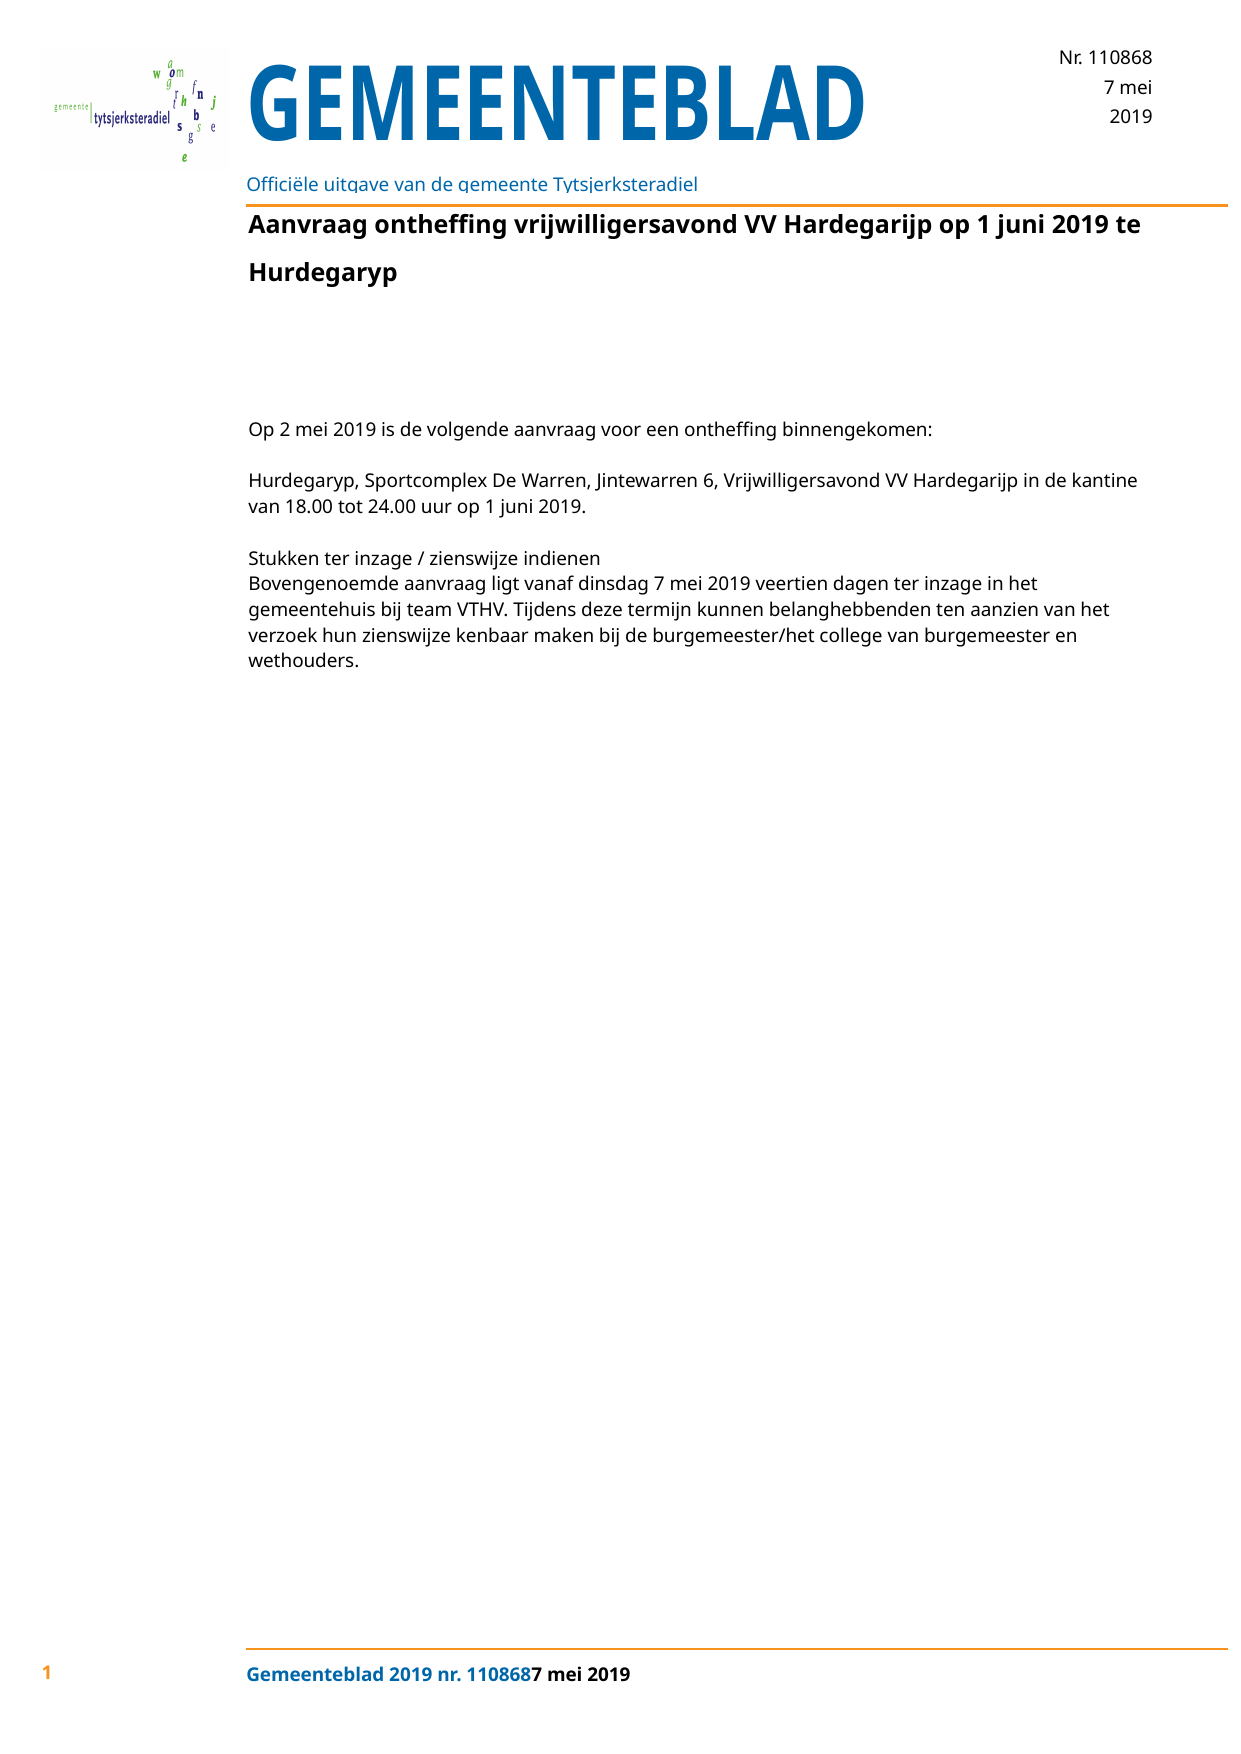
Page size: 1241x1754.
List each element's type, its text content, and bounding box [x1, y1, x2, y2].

text Aanvraag ontheffing vrijwilligersavond VV Hardegarijp op 1 juni 2019 te Hurdegaryp [248, 207, 1152, 288]
text Stukken ter inzage / zienswijze indienen [248, 545, 1152, 571]
picture [41, 47, 231, 172]
text Op 2 mei 2019 is de volgende aanvraag voor een ontheffing binnengekomen: [248, 416, 1152, 442]
text Hurdegaryp, Sportcomplex De Warren, Jintewarren 6, Vrijwilligersavond VV Hardegarijp in de kantine van 18.00 tot 24.00 uur op 1 juni 2019. [248, 468, 1152, 519]
text Bovengenoemde aanvraag ligt vanaf dinsdag 7 mei 2019 veertien dagen ter inzage in het gemeentehuis bij team VTHV. Tijdens deze termijn kunnen belanghebbenden ten aanzien van het verzoek hun zienswijze kenbaar maken bij de burgemeester/het college van burgemeester en wethouders. [248, 571, 1152, 673]
